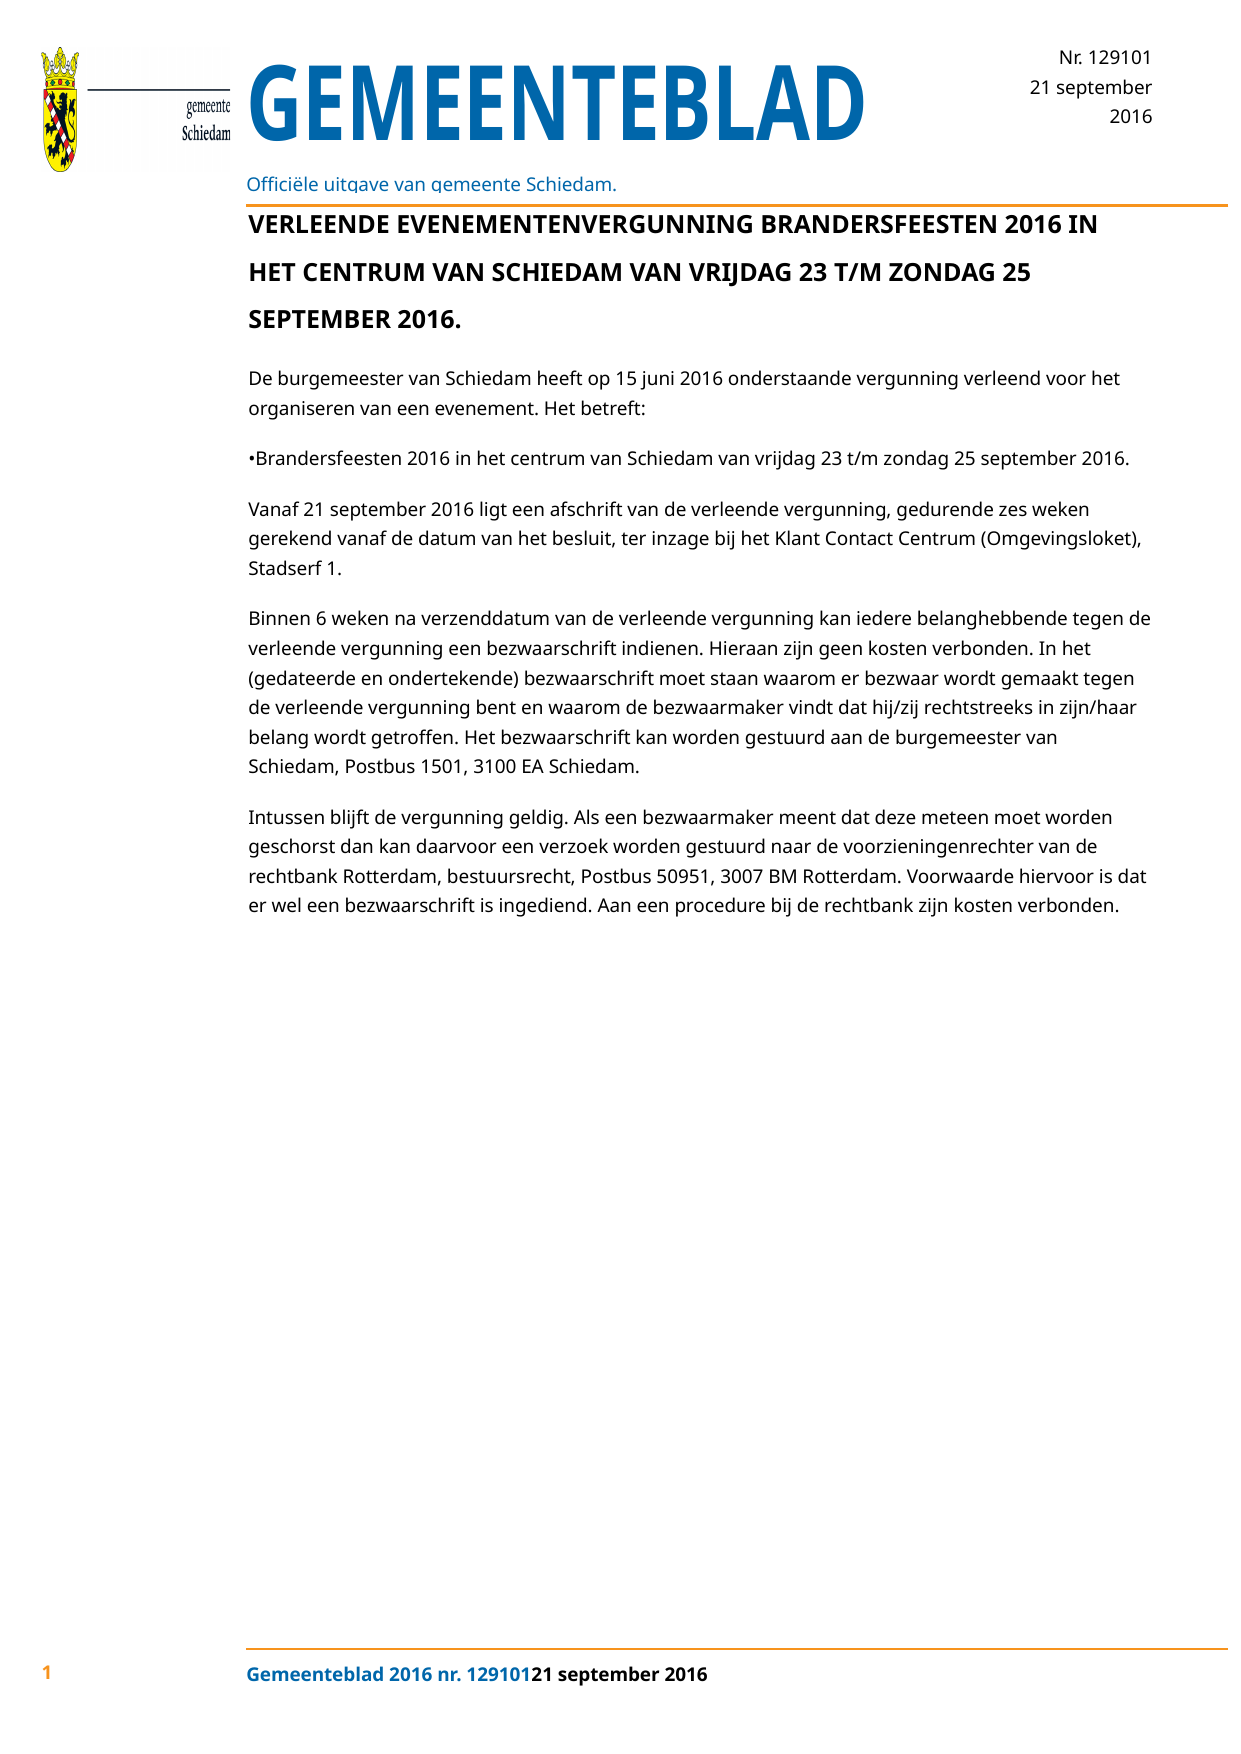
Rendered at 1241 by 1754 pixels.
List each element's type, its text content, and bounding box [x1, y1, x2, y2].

text •Brandersfeesten 2016 in het centrum van Schiedam van vrijdag 23 t/m zondag 25 september 2016. [248, 446, 1152, 471]
picture [41, 47, 231, 172]
text De burgemeester van Schiedam heeft op 15 juni 2016 onderstaande vergunning verleend voor het organiseren van een evenement. Het betreft: [248, 366, 1152, 421]
text VERLEENDE EVENEMENTENVERGUNNING BRANDERSFEESTEN 2016 IN HET CENTRUM VAN SCHIEDAM VAN VRIJDAG 23 T/M ZONDAG 25 SEPTEMBER 2016. [248, 207, 1152, 336]
text Vanaf 21 september 2016 ligt een afschrift van de verleende vergunning, gedurende zes weken gerekend vanaf de datum van het besluit, ter inzage bij het Klant Contact Centrum (Omgevingsloket), Stadserf 1. [248, 496, 1152, 581]
text Binnen 6 weken na verzenddatum van de verleende vergunning kan iedere belanghebbende tegen de verleende vergunning een bezwaarschrift indienen. Hieraan zijn geen kosten verbonden. In het (gedateerde en ondertekende) bezwaarschrift moet staan waarom er bezwaar wordt gemaakt tegen de verleende vergunning bent en waarom de bezwaarmaker vindt dat hij/zij rechtstreeks in zijn/haar belang wordt getroffen. Het bezwaarschrift kan worden gestuurd aan de burgemeester van Schiedam, Postbus 1501, 3100 EA Schiedam. [248, 606, 1152, 779]
text Intussen blijft de vergunning geldig. Als een bezwaarmaker meent dat deze meteen moet worden geschorst dan kan daarvoor een verzoek worden gestuurd naar de voorzieningenrechter van de rechtbank Rotterdam, bestuursrecht, Postbus 50951, 3007 BM Rotterdam. Voorwaarde hiervoor is dat er wel een bezwaarschrift is ingediend. Aan een procedure bij de rechtbank zijn kosten verbonden. [248, 804, 1152, 918]
